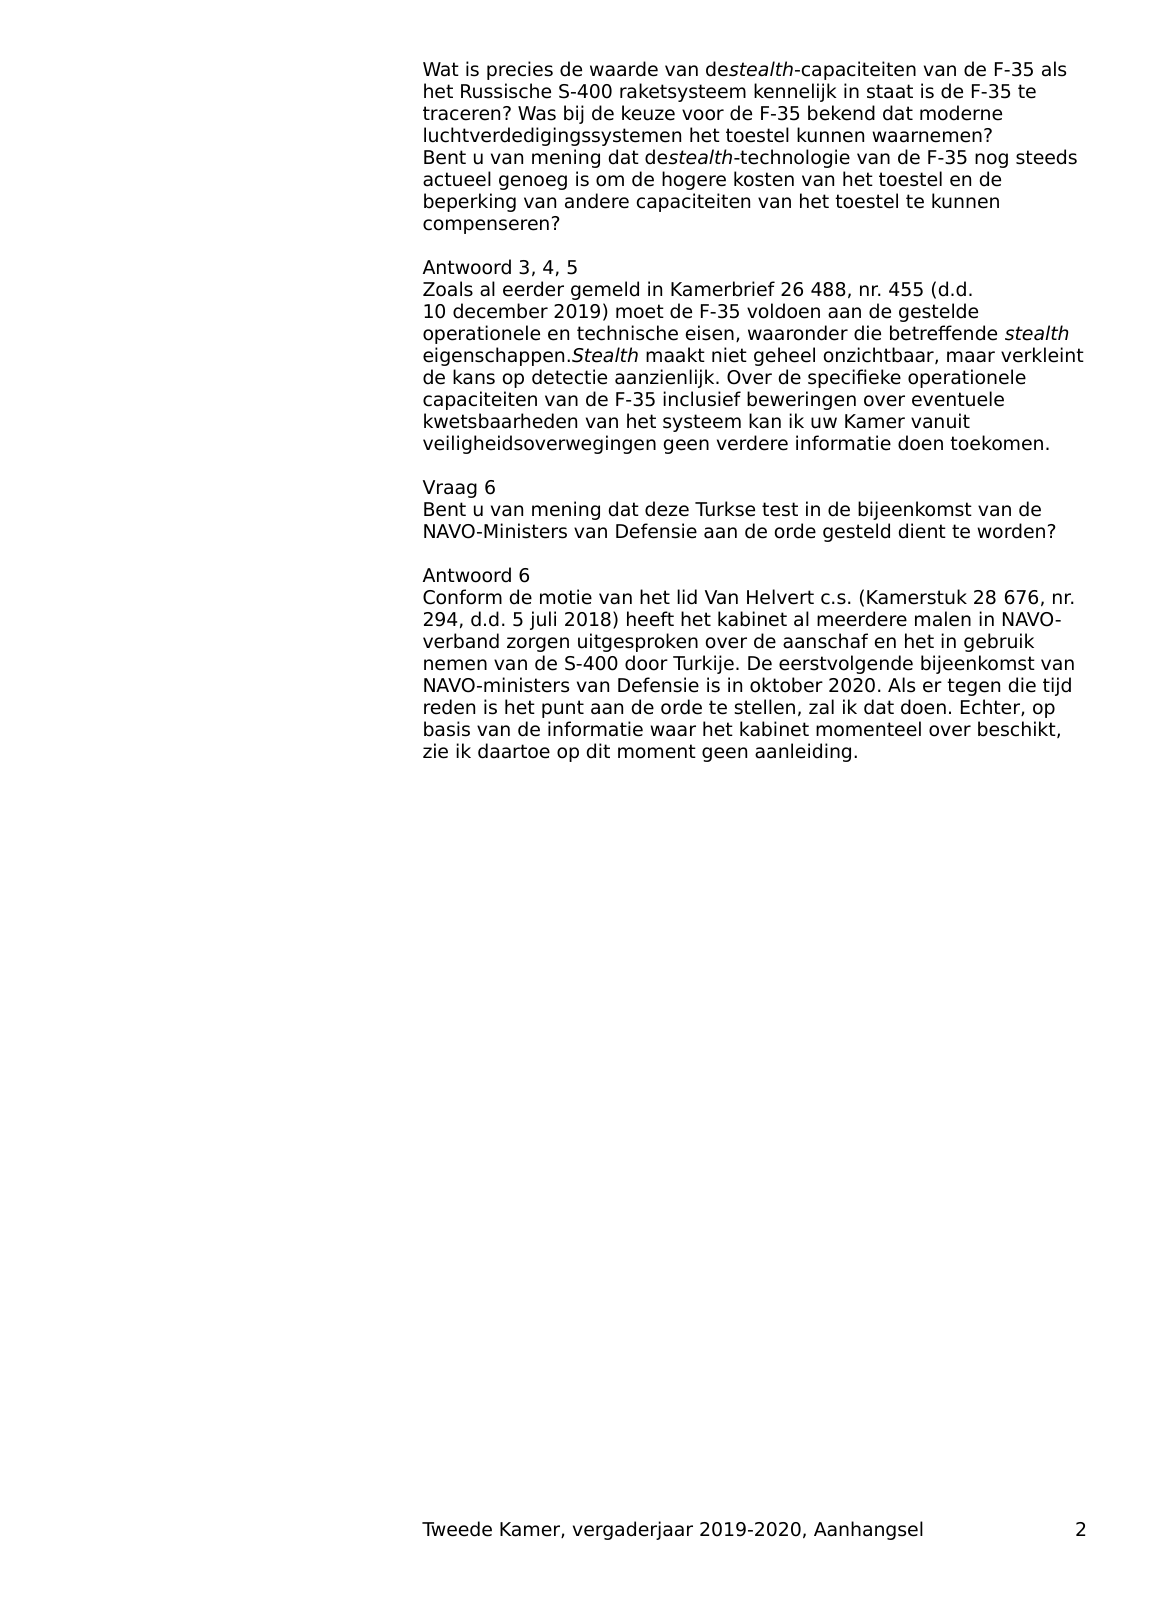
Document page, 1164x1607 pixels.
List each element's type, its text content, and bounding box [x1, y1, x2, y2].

text Bent u van mening dat destealth-technologie van de F-35 nog steeds actueel genoeg is om de hogere kosten van het toestel en de beperking van andere capaciteiten van het toestel te kunnen compenseren? [422, 147, 1087, 235]
text Wat is precies de waarde van destealth-capaciteiten van de F-35 als het Russische S-400 raketsysteem kennelijk in staat is de F-35 te traceren? Was bij de keuze voor de F-35 bekend dat moderne luchtverdedigingssystemen het toestel kunnen waarnemen? [422, 59, 1087, 147]
text Zoals al eerder gemeld in Kamerbrief 26 488, nr. 455 (d.d. 10 december 2019) moet de F-35 voldoen aan de gestelde operationele en technische eisen, waaronder die betreffende stealth eigenschappen.Stealth maakt niet geheel onzichtbaar, maar verkleint de kans op detectie aanzienlijk. Over de specifieke operationele capaciteiten van de F-35 inclusief beweringen over eventuele kwetsbaarheden van het systeem kan ik uw Kamer vanuit veiligheidsoverwegingen geen verdere informatie doen toekomen. [422, 279, 1087, 455]
text Bent u van mening dat deze Turkse test in de bijeenkomst van de NAVO-Ministers van Defensie aan de orde gesteld dient te worden? [422, 499, 1087, 543]
text Conform de motie van het lid Van Helvert c.s. (Kamerstuk 28 676, nr. 294, d.d. 5 juli 2018) heeft het kabinet al meerdere malen in NAVO-verband zorgen uitgesproken over de aanschaf en het in gebruik nemen van de S-400 door Turkije. De eerstvolgende bijeenkomst van NAVO-ministers van Defensie is in oktober 2020. Als er tegen die tijd reden is het punt aan de orde te stellen, zal ik dat doen. Echter, op basis van de informatie waar het kabinet momenteel over beschikt, zie ik daartoe op dit moment geen aanleiding. [422, 587, 1087, 763]
text Antwoord 6 [422, 565, 1087, 587]
text Vraag 6 [422, 477, 1087, 499]
text Antwoord 3, 4, 5 [422, 257, 1087, 279]
